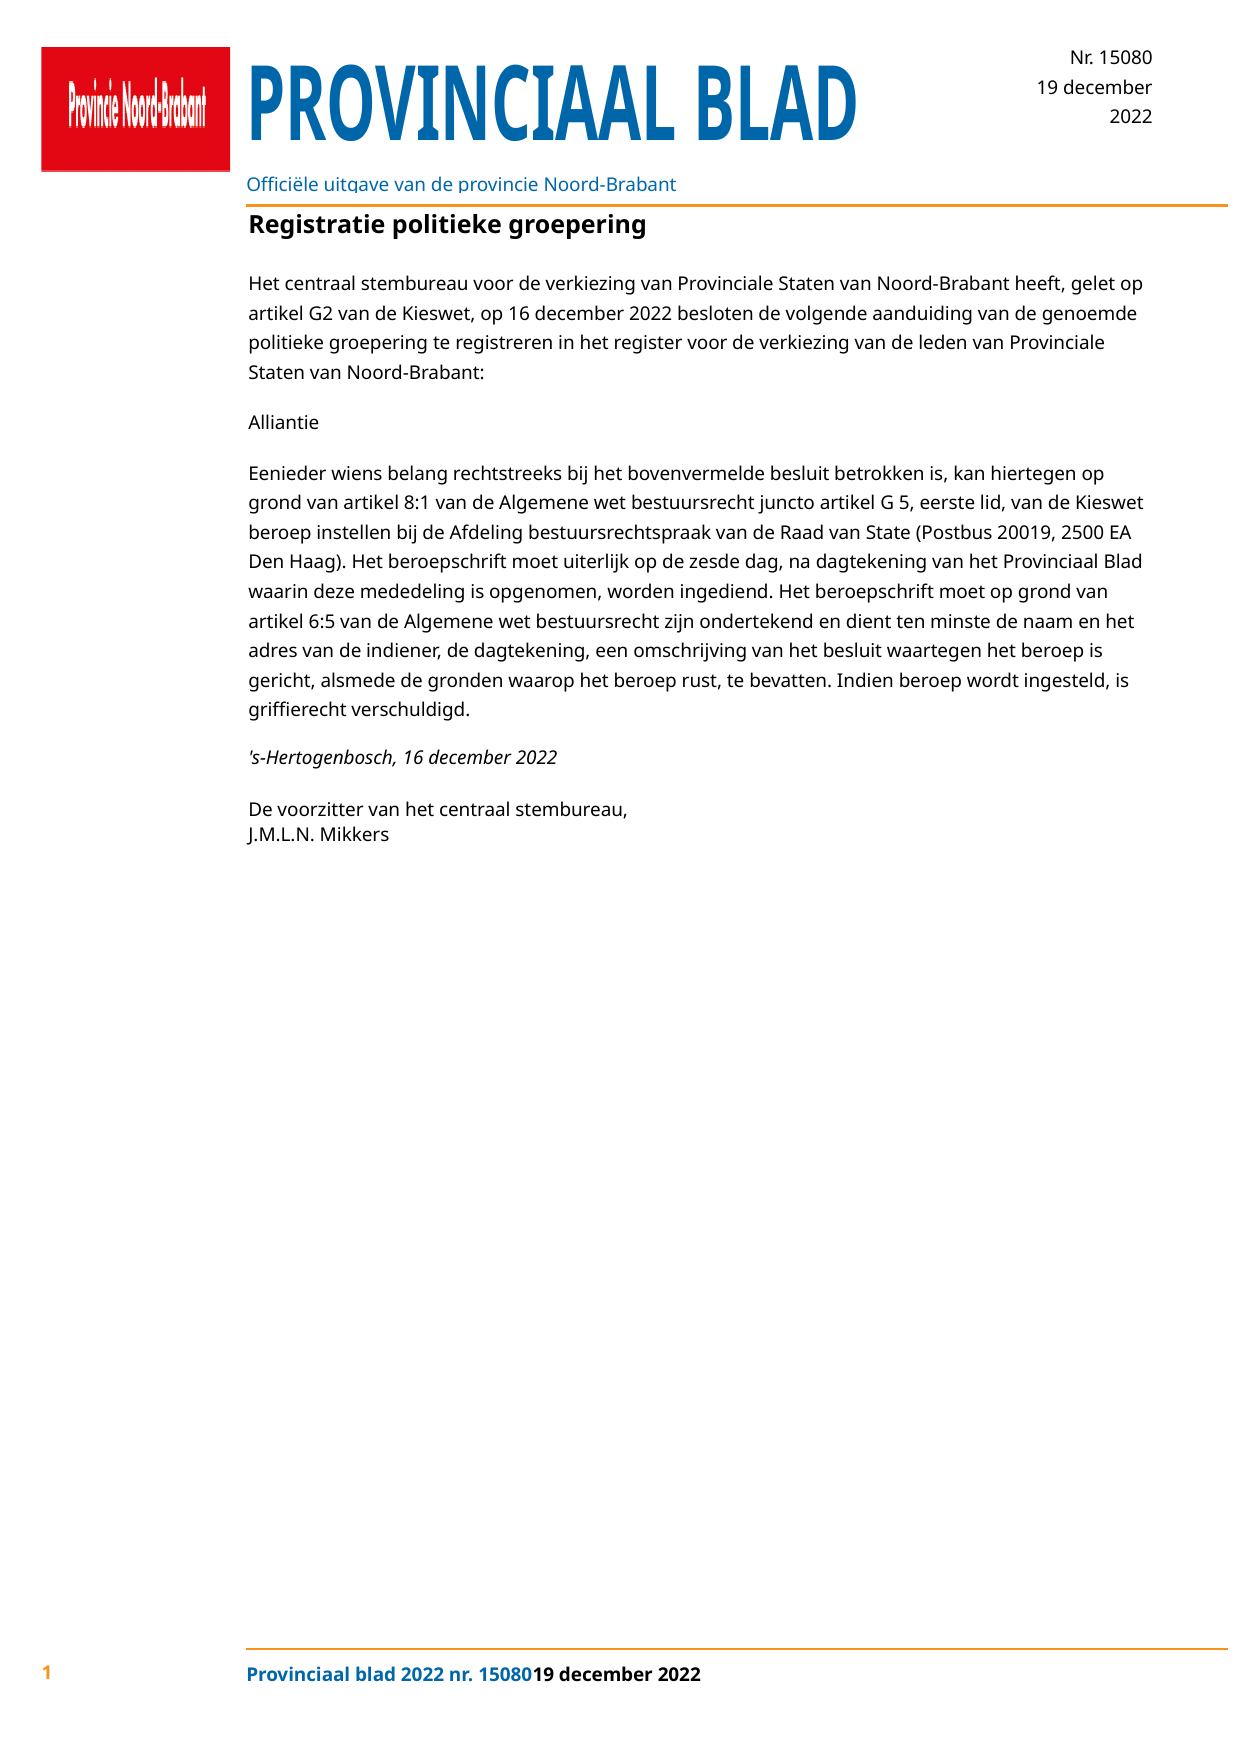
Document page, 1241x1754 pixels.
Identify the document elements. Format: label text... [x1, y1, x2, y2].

text 's-Hertogenbosch, 16 december 2022 [248, 744, 1152, 770]
text De voorzitter van het centraal stembureau, [248, 796, 1152, 822]
text Eenieder wiens belang rechtstreeks bij het bovenvermelde besluit betrokken is, kan hiertegen op grond van artikel 8:1 van de Algemene wet bestuursrecht juncto artikel G 5, eerste lid, van de Kieswet beroep instellen bij de Afdeling bestuursrechtspraak van de Raad van State (Postbus 20019, 2500 EA Den Haag). Het beroepschrift moet uiterlijk op de zesde dag, na dagtekening van het Provinciaal Blad waarin deze mededeling is opgenomen, worden ingediend. Het beroepschrift moet op grond van artikel 6:5 van de Algemene wet bestuursrecht zijn ondertekend en dient ten minste de naam en het adres van de indiener, de dagtekening, een omschrijving van het besluit waartegen het beroep is gericht, alsmede de gronden waarop het beroep rust, te bevatten. Indien beroep wordt ingesteld, is griffierecht verschuldigd. [248, 460, 1152, 722]
picture [41, 47, 231, 172]
text Alliantie [248, 409, 1152, 435]
text J.M.L.N. Mikkers [248, 822, 1152, 847]
text Registratie politieke groepering [248, 207, 1152, 241]
text Het centraal stembureau voor de verkiezing van Provinciale Staten van Noord-Brabant heeft, gelet op artikel G2 van de Kieswet, op 16 december 2022 besloten de volgende aanduiding van de genoemde politieke groepering te registreren in het register voor de verkiezing van de leden van Provinciale Staten van Noord-Brabant: [248, 270, 1152, 385]
